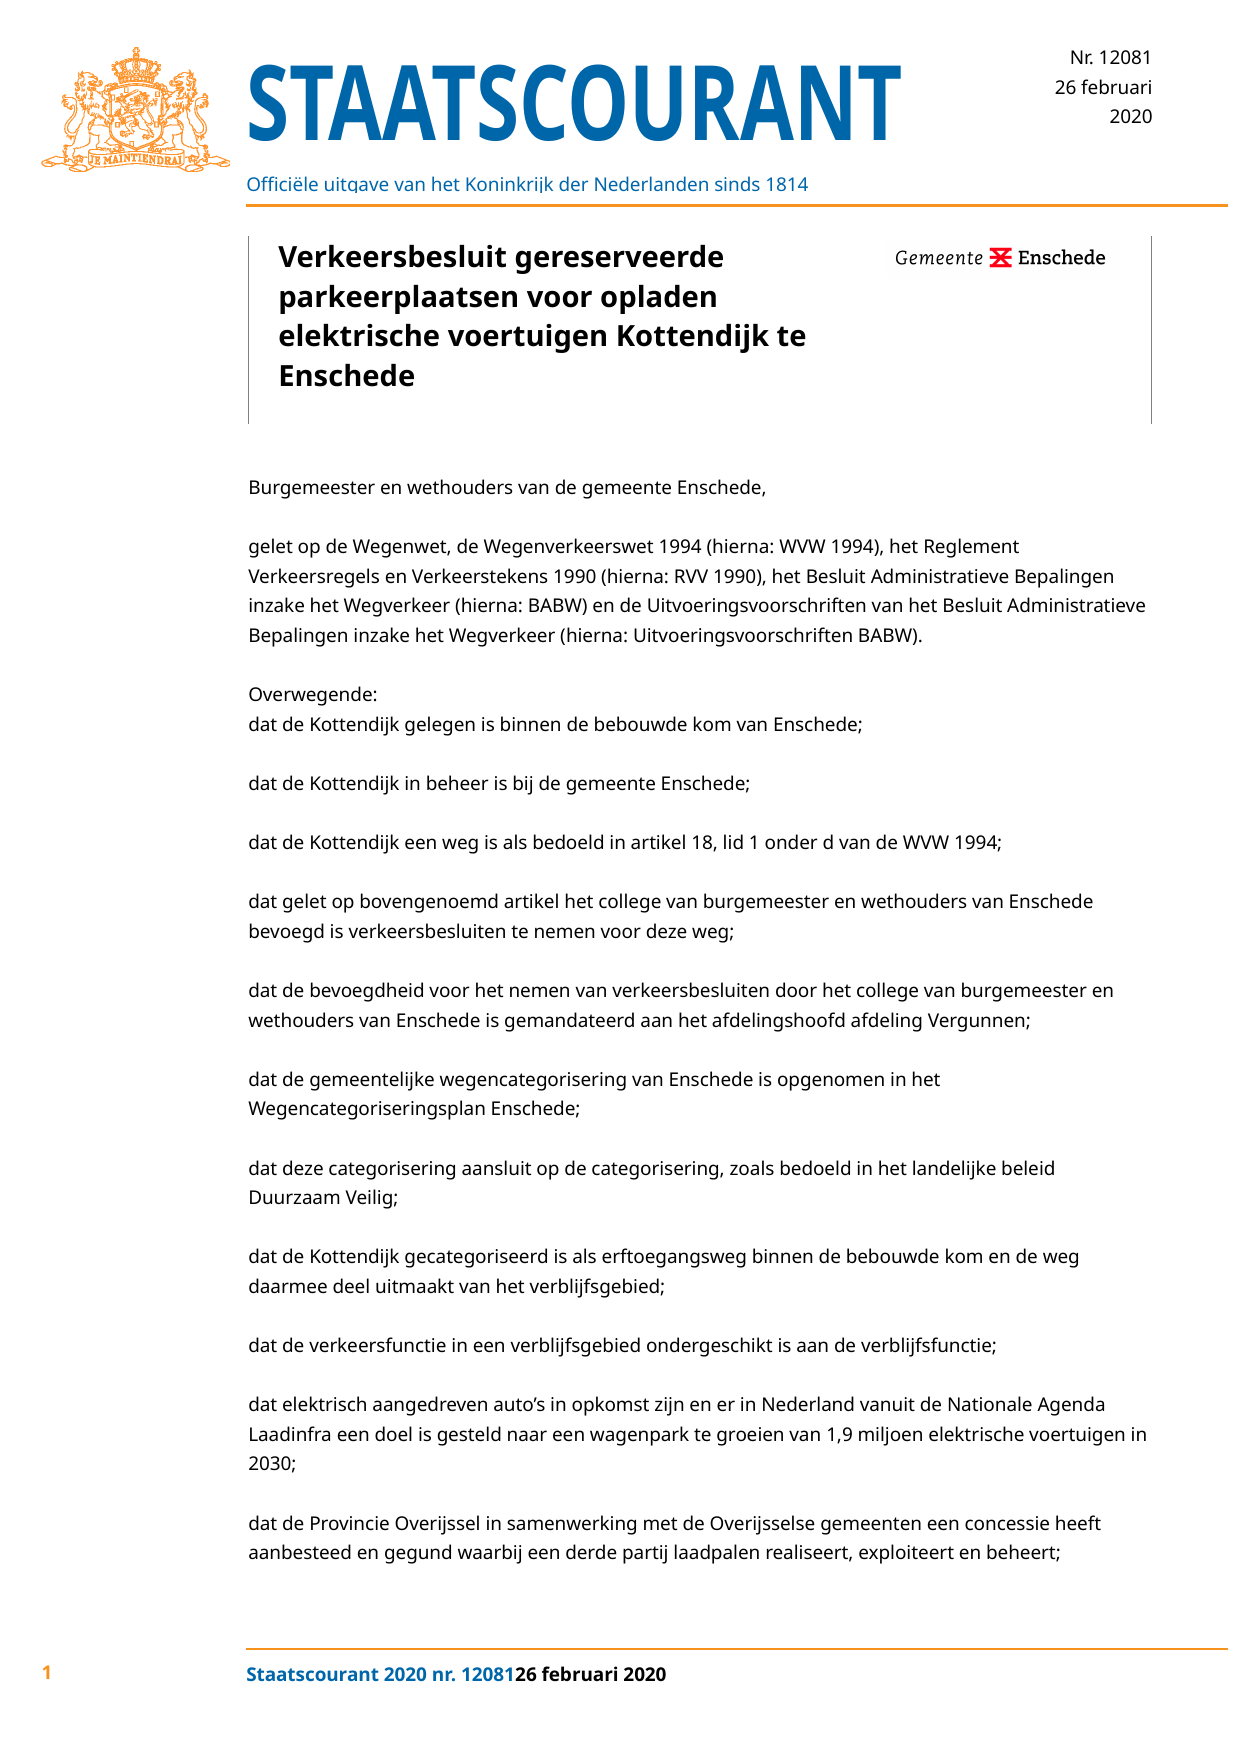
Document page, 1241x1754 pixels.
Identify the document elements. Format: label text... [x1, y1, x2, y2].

table_header [850, 236, 1151, 424]
text dat de bevoegdheid voor het nemen van verkeersbesluiten door het college van burgemeester en wethouders van Enschede is gemandateerd aan het afdelingshoofd afdeling Vergunnen; [248, 977, 1152, 1033]
text dat de Kottendijk gecategoriseerd is als erftoegangsweg binnen de bebouwde kom en de weg daarmee deel uitmaakt van het verblijfsgebied; [248, 1243, 1152, 1299]
text dat de Kottendijk een weg is als bedoeld in artikel 18, lid 1 onder d van de WVW 1994; [248, 829, 1152, 855]
text dat elektrisch aangedreven auto’s in opkomst zijn en er in Nederland vanuit de Nationale Agenda Laadinfra een doel is gesteld naar een wagenpark te groeien van 1,9 miljoen elektrische voertuigen in 2030; [248, 1391, 1152, 1476]
table_header Verkeersbesluit gereserveerde parkeerplaatsen voor opladen elektrische voertuigen Kottendijk te Enschede [249, 236, 850, 424]
text dat de gemeentelijke wegencategorisering van Enschede is opgenomen in het Wegencategoriseringsplan Enschede; [248, 1066, 1152, 1121]
text dat deze categorisering aansluit op de categorisering, zoals bedoeld in het landelijke beleid Duurzaam Veilig; [248, 1155, 1152, 1210]
text dat gelet op bovengenoemd artikel het college van burgemeester en wethouders van Enschede bevoegd is verkeersbesluiten te nemen voor deze weg; [248, 888, 1152, 944]
text dat de Provincie Overijssel in samenwerking met de Overijsselse gemeenten een concessie heeft aanbesteed en gegund waarbij een derde partij laadpalen realiseert, exploiteert en beheert; [248, 1510, 1152, 1565]
text dat de verkeersfunctie in een verblijfsgebied ondergeschikt is aan de verblijfsfunctie; [248, 1332, 1152, 1358]
text gelet op de Wegenwet, de Wegenverkeerswet 1994 (hierna: WVW 1994), het Reglement Verkeersregels en Verkeerstekens 1990 (hierna: RVV 1990), het Besluit Administratieve Bepalingen inzake het Wegverkeer (hierna: BABW) en de Uitvoeringsvoorschriften van het Besluit Administratieve Bepalingen inzake het Wegverkeer (hierna: Uitvoeringsvoorschriften BABW). [248, 533, 1152, 648]
text dat de Kottendijk gelegen is binnen de bebouwde kom van Enschede; [248, 711, 1152, 737]
text Burgemeester en wethouders van de gemeente Enschede, [248, 474, 1152, 500]
picture [41, 47, 231, 172]
text Overwegende: [248, 681, 1152, 707]
text dat de Kottendijk in beheer is bij de gemeente Enschede; [248, 770, 1152, 796]
picture [882, 236, 1119, 279]
